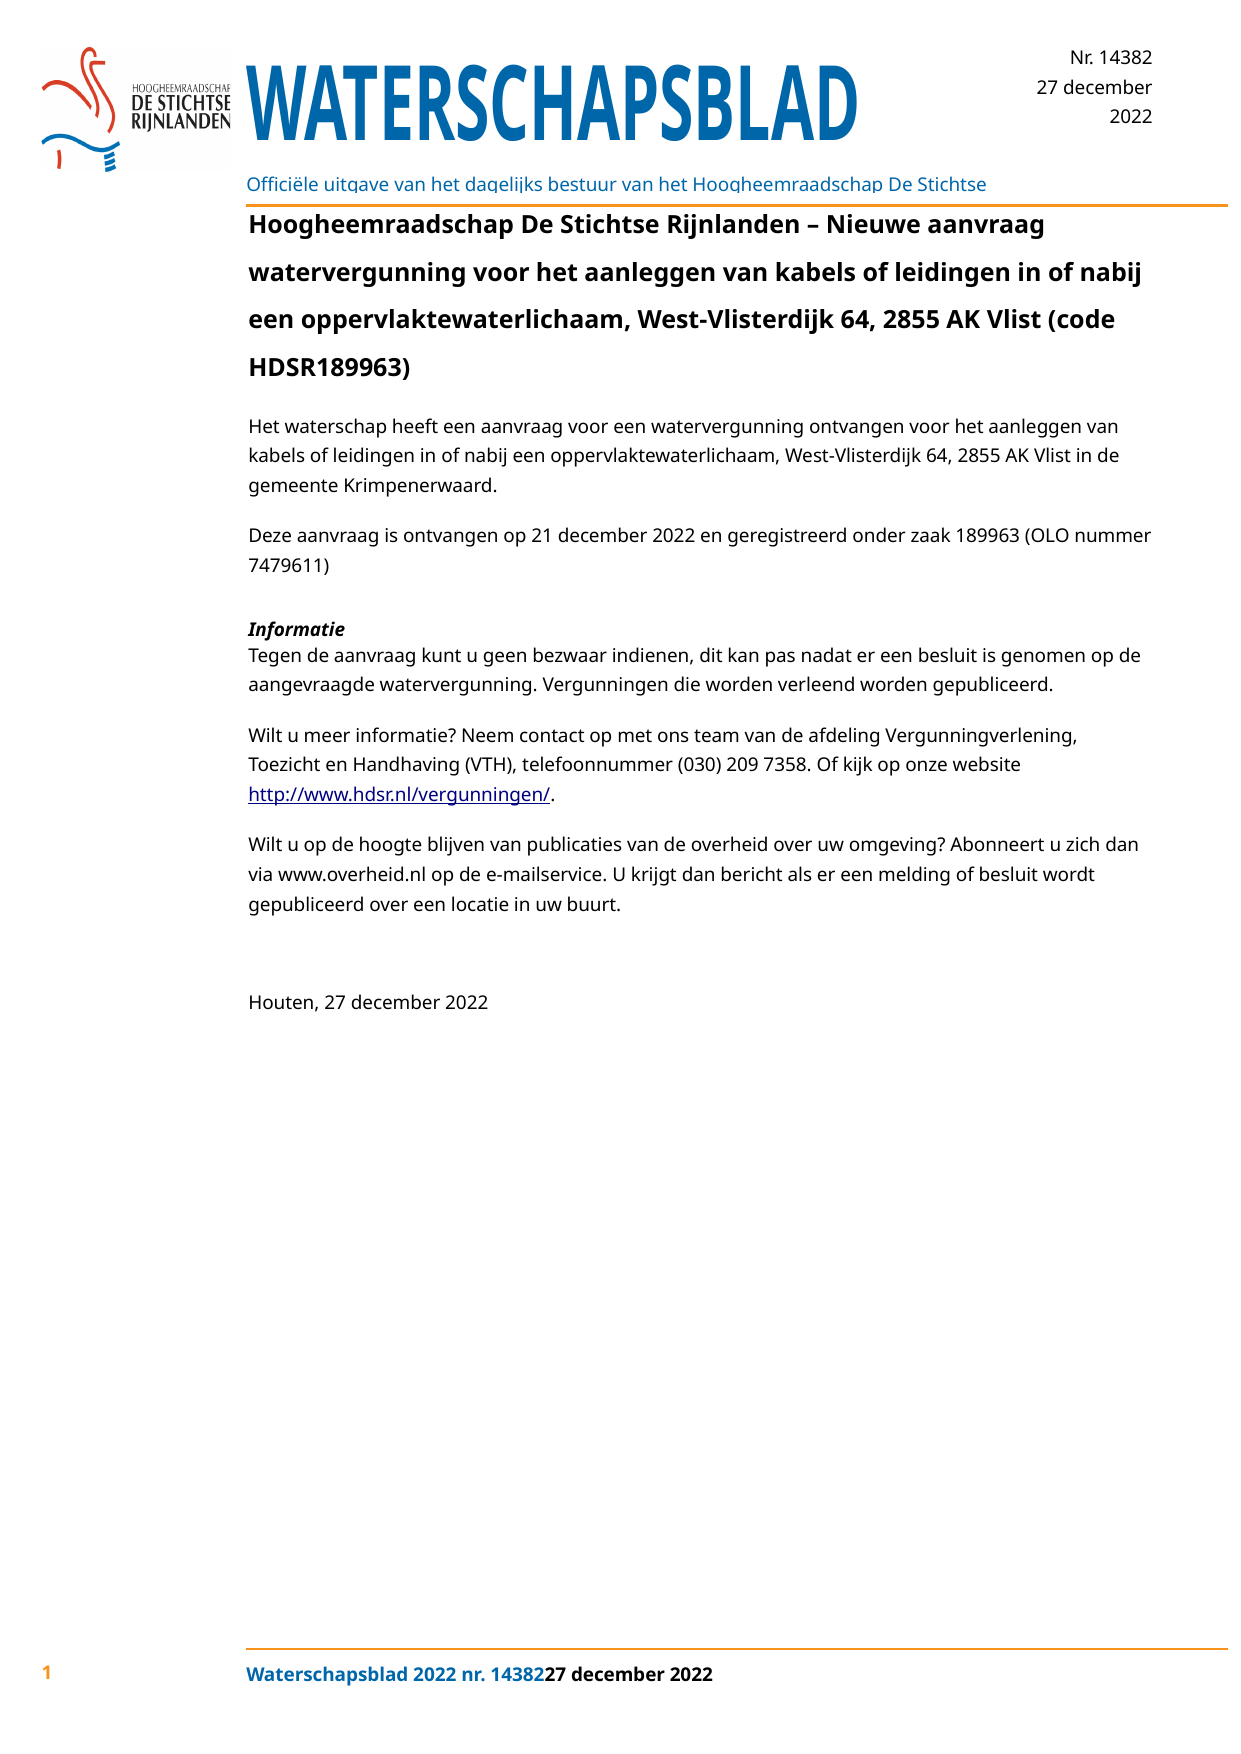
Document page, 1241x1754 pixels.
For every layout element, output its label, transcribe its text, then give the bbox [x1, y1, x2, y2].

text Tegen de aanvraag kunt u geen bezwaar indienen, dit kan pas nadat er een besluit is genomen op de aangevraagde watervergunning. Vergunningen die worden verleend worden gepubliceerd. [248, 642, 1152, 697]
text Hoogheemraadschap De Stichtse Rijnlanden – Nieuwe aanvraag watervergunning voor het aanleggen van kabels of leidingen in of nabij een oppervlaktewaterlichaam, West-Vlisterdijk 64, 2855 AK Vlist (code HDSR189963) [248, 207, 1152, 384]
text Wilt u op de hoogte blijven van publicaties van de overheid over uw omgeving? Abonneert u zich dan via www.overheid.nl op de e-mailservice. U krijgt dan bericht als er een melding of besluit wordt gepubliceerd over een locatie in uw buurt. [248, 832, 1152, 916]
text Informatie [248, 616, 1152, 642]
text Houten, 27 december 2022 [248, 989, 1152, 1015]
text Het waterschap heeft een aanvraag voor een watervergunning ontvangen voor het aanleggen van kabels of leidingen in of nabij een oppervlaktewaterlichaam, West-Vlisterdijk 64, 2855 AK Vlist in de gemeente Krimpenerwaard. [248, 413, 1152, 498]
text Deze aanvraag is ontvangen op 21 december 2022 en geregistreerd onder zaak 189963 (OLO nummer 7479611) [248, 523, 1152, 578]
text Wilt u meer informatie? Neem contact op met ons team van de afdeling Vergunningverlening, Toezicht en Handhaving (VTH), telefoonnummer (030) 209 7358. Of kijk op onze website http://www.hdsr.nl/vergunningen/. [248, 722, 1152, 807]
picture [41, 47, 231, 172]
